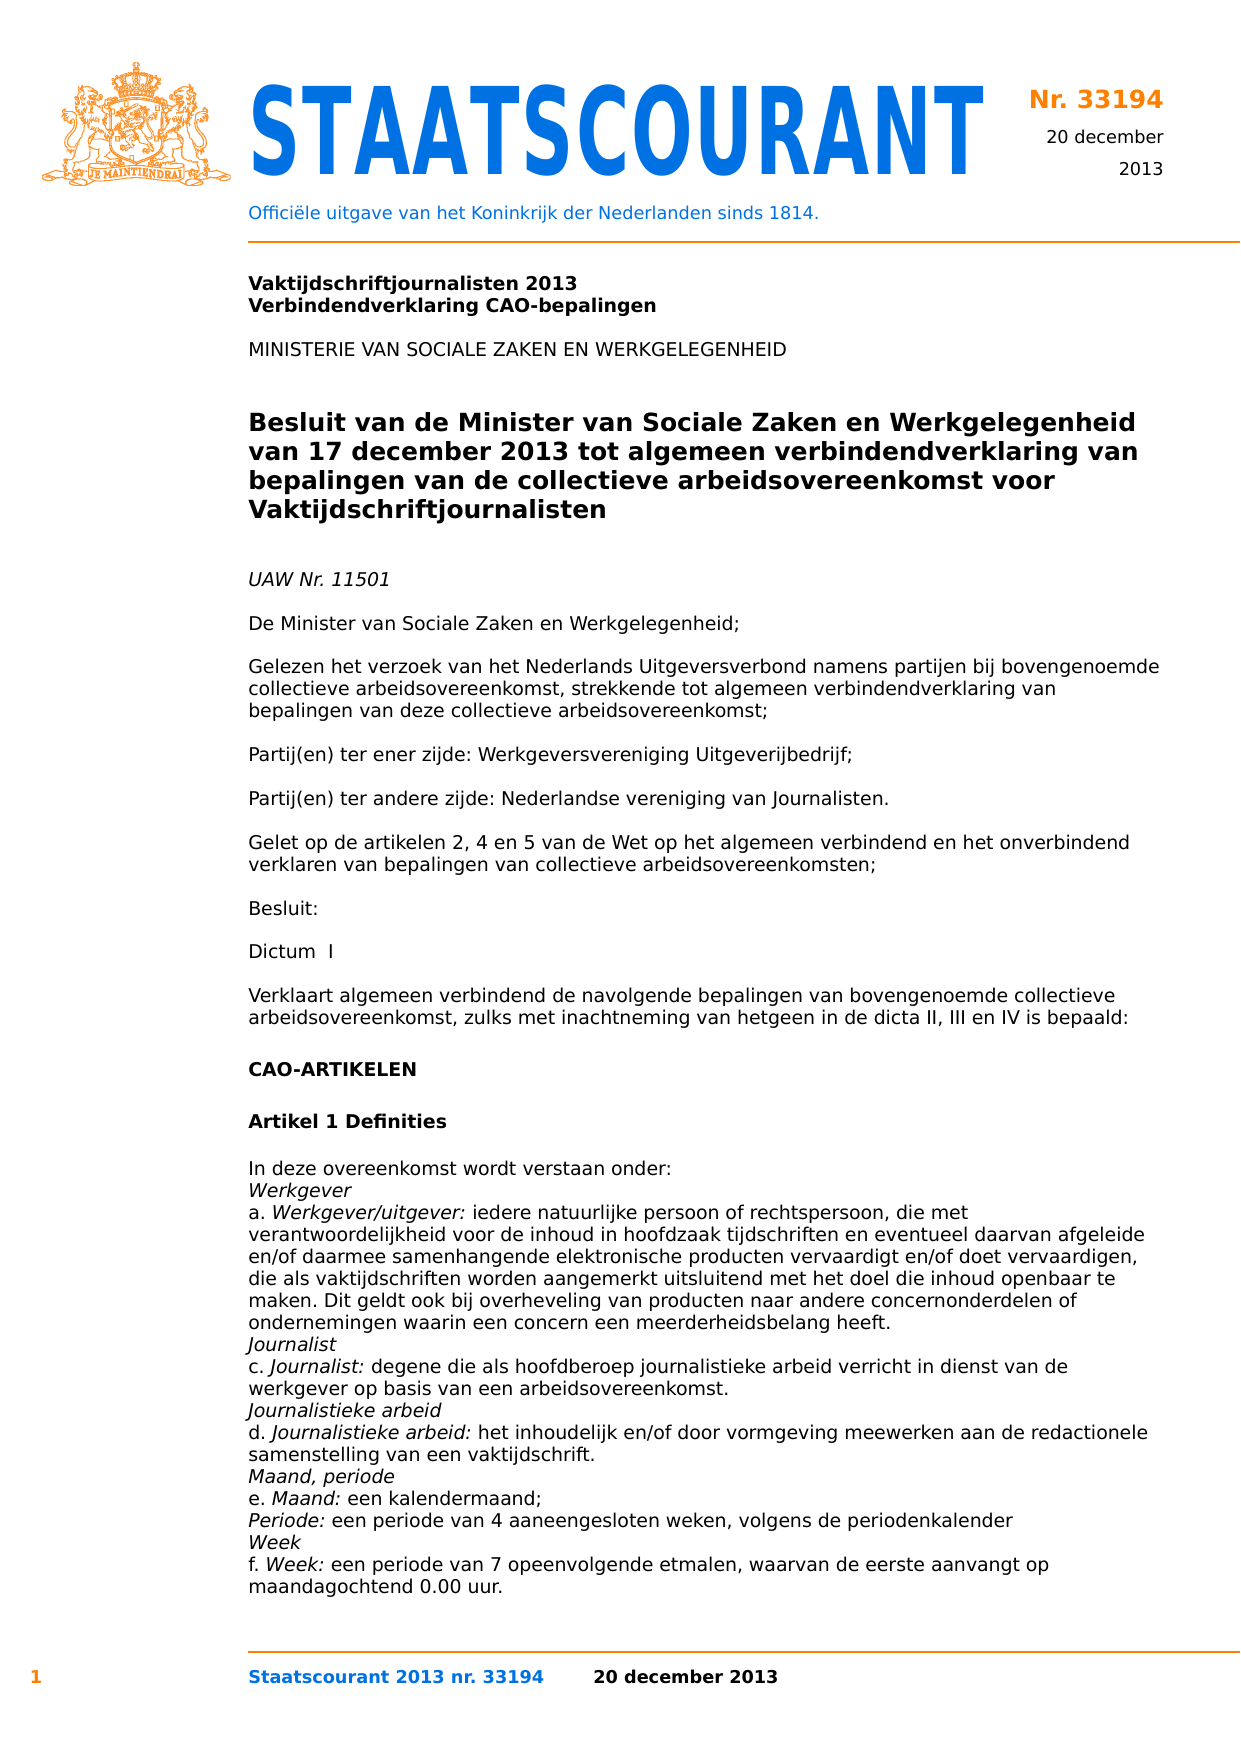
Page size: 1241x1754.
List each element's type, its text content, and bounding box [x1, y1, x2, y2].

text Journalist [248, 1334, 1163, 1356]
text Journalistieke arbeid [248, 1400, 1163, 1422]
text Verklaart algemeen verbindend de navolgende bepalingen van bovengenoemde collectieve arbeidsovereenkomst, zulks met inachtneming van hetgeen in de dicta II, III en IV is bepaald: [248, 985, 1163, 1029]
text e. Maand: een kalendermaand; [248, 1488, 1163, 1510]
table_cell Officiële uitgave van het Koninkrijk der Nederlanden sinds 1814. [248, 203, 1240, 241]
text f. Week: een periode van 7 opeenvolgende etmalen, waarvan de eerste aanvangt op maandagochtend 0.00 uur. [248, 1554, 1163, 1598]
text Vaktijdschriftjournalisten 2013 [248, 273, 1163, 295]
table_header Nr. 33194 [998, 62, 1240, 121]
table_header [25, 62, 248, 241]
subtitle CAO-ARTIKELEN [248, 1059, 1163, 1081]
text Gelezen het verzoek van het Nederlands Uitgeversverbond namens partijen bij bovengenoemde collectieve arbeidsovereenkomst, strekkende tot algemeen verbindendverklaring van bepalingen van deze collectieve arbeidsovereenkomst; [248, 656, 1163, 722]
text Periode: een periode van 4 aaneengesloten weken, volgens de periodenkalender [248, 1510, 1163, 1532]
text De Minister van Sociale Zaken en Werkgelegenheid; [248, 612, 1163, 634]
text Maand, periode [248, 1466, 1163, 1488]
text Werkgever [248, 1180, 1163, 1202]
text Week [248, 1532, 1163, 1554]
text Besluit: [248, 898, 1163, 919]
table_cell 20 december [998, 121, 1240, 153]
text UAW Nr. 11501 [248, 568, 1163, 591]
text Partij(en) ter ener zijde: Werkgeversvereniging Uitgeverijbedrijf; [248, 744, 1163, 766]
text d. Journalistieke arbeid: het inhoudelijk en/of door vormgeving meewerken aan de redactionele samenstelling van een vaktijdschrift. [248, 1422, 1163, 1466]
text Gelet op de artikelen 2, 4 en 5 van de Wet op het algemeen verbindend en het onverbindend verklaren van bepalingen van collectieve arbeidsovereenkomsten; [248, 832, 1163, 876]
table_cell 2013 [998, 153, 1240, 203]
subtitle Artikel 1 Definities [248, 1111, 1163, 1133]
picture [41, 62, 231, 186]
text a. Werkgever/uitgever: iedere natuurlijke persoon of rechtspersoon, die met verantwoordelijkheid voor de inhoud in hoofdzaak tijdschriften en eventueel daarvan afgeleide en/of daarmee samenhangende elektronische producten vervaardigt en/of doet vervaardigen, die als vaktijdschriften worden aangemerkt uitsluitend met het doel die inhoud openbaar te maken. Dit geldt ook bij overheveling van producten naar andere concernonderdelen of ondernemingen waarin een concern een meerderheidsbelang heeft. [248, 1202, 1163, 1334]
text c. Journalist: degene die als hoofdberoep journalistieke arbeid verricht in dienst van de werkgever op basis van een arbeidsovereenkomst. [248, 1356, 1163, 1400]
text MINISTERIE VAN SOCIALE ZAKEN EN WERKGELEGENHEID [248, 339, 1163, 361]
subtitle Besluit van de Minister van Sociale Zaken en Werkgelegenheid van 17 december 2013 tot algemeen verbindendverklaring van bepalingen van de collectieve arbeidsovereenkomst voor Vaktijdschriftjournalisten [248, 408, 1163, 525]
text Partij(en) ter andere zijde: Nederlandse vereniging van Journalisten. [248, 788, 1163, 810]
text In deze overeenkomst wordt verstaan onder: [248, 1158, 1163, 1180]
table_header STAATSCOURANT [248, 62, 998, 203]
text Dictum I [248, 941, 1163, 963]
text Verbindendverklaring CAO-bepalingen [248, 295, 1163, 317]
